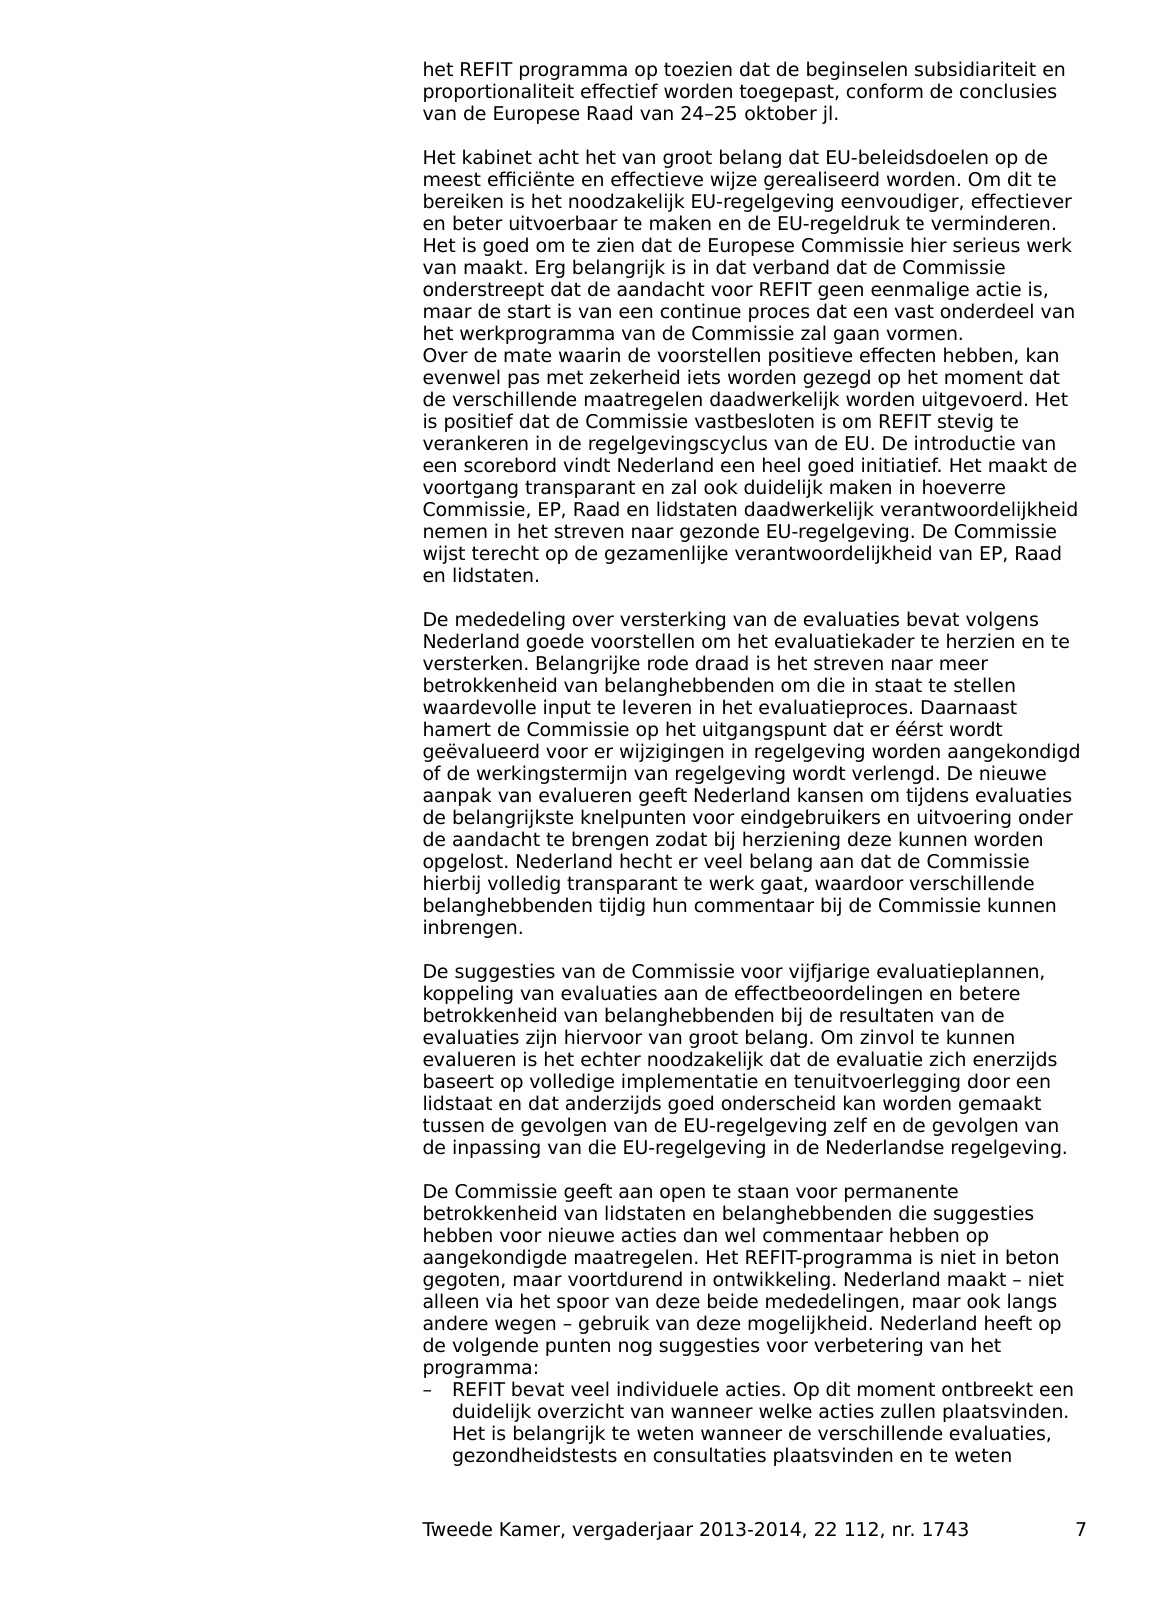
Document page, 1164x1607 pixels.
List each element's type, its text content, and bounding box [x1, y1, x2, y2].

text Het kabinet acht het van groot belang dat EU-beleidsdoelen op de meest efficiënte en effectieve wijze gerealiseerd worden. Om dit te bereiken is het noodzakelijk EU-regelgeving eenvoudiger, effectiever en beter uitvoerbaar te maken en de EU-regeldruk te verminderen. Het is goed om te zien dat de Europese Commissie hier serieus werk van maakt. Erg belangrijk is in dat verband dat de Commissie onderstreept dat de aandacht voor REFIT geen eenmalige actie is, maar de start is van een continue proces dat een vast onderdeel van het werkprogramma van de Commissie zal gaan vormen. [422, 147, 1087, 345]
text het REFIT programma op toezien dat de beginselen subsidiariteit en proportionaliteit effectief worden toegepast, conform de conclusies van de Europese Raad van 24–25 oktober jl. [422, 59, 1087, 125]
text Over de mate waarin de voorstellen positieve effecten hebben, kan evenwel pas met zekerheid iets worden gezegd op het moment dat de verschillende maatregelen daadwerkelijk worden uitgevoerd. Het is positief dat de Commissie vastbesloten is om REFIT stevig te verankeren in de regelgevingscyclus van de EU. De introductie van een scorebord vindt Nederland een heel goed initiatief. Het maakt de voortgang transparant en zal ook duidelijk maken in hoeverre Commissie, EP, Raad en lidstaten daadwerkelijk verantwoordelijkheid nemen in het streven naar gezonde EU-regelgeving. De Commissie wijst terecht op de gezamenlijke verantwoordelijkheid van EP, Raad en lidstaten. [422, 345, 1087, 587]
text – REFIT bevat veel individuele acties. Op dit moment ontbreekt een duidelijk overzicht van wanneer welke acties zullen plaatsvinden. Het is belangrijk te weten wanneer de verschillende evaluaties, gezondheidstests en consultaties plaatsvinden en te weten [422, 1379, 1087, 1467]
text De mededeling over versterking van de evaluaties bevat volgens Nederland goede voorstellen om het evaluatiekader te herzien en te versterken. Belangrijke rode draad is het streven naar meer betrokkenheid van belanghebbenden om die in staat te stellen waardevolle input te leveren in het evaluatieproces. Daarnaast hamert de Commissie op het uitgangspunt dat er éérst wordt geëvalueerd voor er wijzigingen in regelgeving worden aangekondigd of de werkingstermijn van regelgeving wordt verlengd. De nieuwe aanpak van evalueren geeft Nederland kansen om tijdens evaluaties de belangrijkste knelpunten voor eindgebruikers en uitvoering onder de aandacht te brengen zodat bij herziening deze kunnen worden opgelost. Nederland hecht er veel belang aan dat de Commissie hierbij volledig transparant te werk gaat, waardoor verschillende belanghebbenden tijdig hun commentaar bij de Commissie kunnen inbrengen. [422, 609, 1087, 939]
text De Commissie geeft aan open te staan voor permanente betrokkenheid van lidstaten en belanghebbenden die suggesties hebben voor nieuwe acties dan wel commentaar hebben op aangekondigde maatregelen. Het REFIT-programma is niet in beton gegoten, maar voortdurend in ontwikkeling. Nederland maakt – niet alleen via het spoor van deze beide mededelingen, maar ook langs andere wegen – gebruik van deze mogelijkheid. Nederland heeft op de volgende punten nog suggesties voor verbetering van het programma: [422, 1181, 1087, 1379]
text De suggesties van de Commissie voor vijfjarige evaluatieplannen, koppeling van evaluaties aan de effectbeoordelingen en betere betrokkenheid van belanghebbenden bij de resultaten van de evaluaties zijn hiervoor van groot belang. Om zinvol te kunnen evalueren is het echter noodzakelijk dat de evaluatie zich enerzijds baseert op volledige implementatie en tenuitvoerlegging door een lidstaat en dat anderzijds goed onderscheid kan worden gemaakt tussen de gevolgen van de EU-regelgeving zelf en de gevolgen van de inpassing van die EU-regelgeving in de Nederlandse regelgeving. [422, 961, 1087, 1159]
